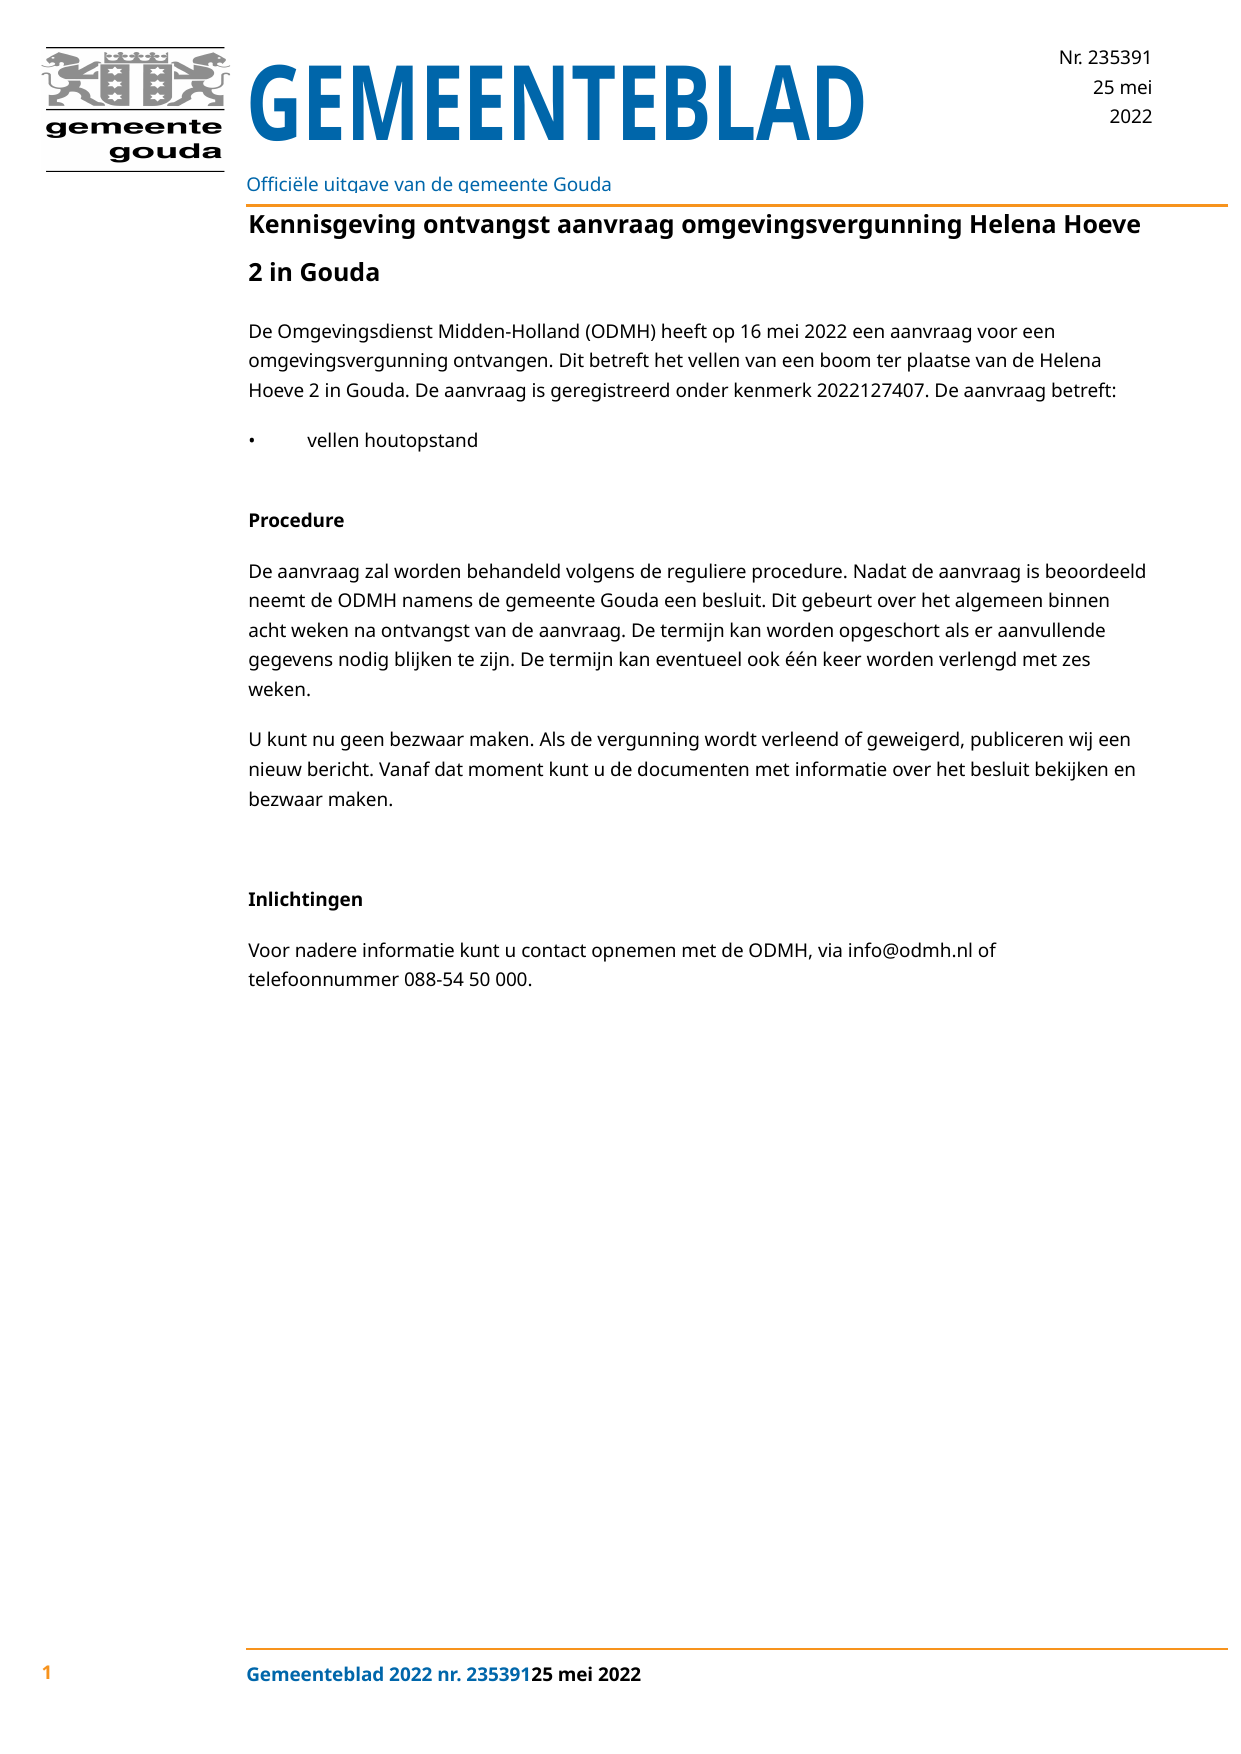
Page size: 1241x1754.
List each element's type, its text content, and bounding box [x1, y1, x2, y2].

text Procedure [248, 507, 1152, 533]
text Inlichtingen [248, 887, 1152, 912]
picture [41, 47, 231, 172]
list vellen houtopstand [248, 427, 1152, 453]
text De aanvraag zal worden behandeld volgens de reguliere procedure. Nadat de aanvraag is beoordeeld neemt de ODMH namens de gemeente Gouda een besluit. Dit gebeurt over het algemeen binnen acht weken na ontvangst van de aanvraag. De termijn kan worden opgeschort als er aanvullende gegevens nodig blijken te zijn. De termijn kan eventueel ook één keer worden verlengd met zes weken. [248, 558, 1152, 702]
text Kennisgeving ontvangst aanvraag omgevingsvergunning Helena Hoeve 2 in Gouda [248, 207, 1152, 288]
text U kunt nu geen bezwaar maken. Als de vergunning wordt verleend of geweigerd, publiceren wij een nieuw bericht. Vanaf dat moment kunt u de documenten met informatie over het besluit bekijken en bezwaar maken. [248, 727, 1152, 812]
text Voor nadere informatie kunt u contact opnemen met de ODMH, via info@odmh.nl of telefoonnummer 088-54 50 000. [248, 937, 1152, 992]
text De Omgevingsdienst Midden-Holland (ODMH) heeft op 16 mei 2022 een aanvraag voor een omgevingsvergunning ontvangen. Dit betreft het vellen van een boom ter plaatse van de Helena Hoeve 2 in Gouda. De aanvraag is geregistreerd onder kenmerk 2022127407. De aanvraag betreft: [248, 318, 1152, 403]
